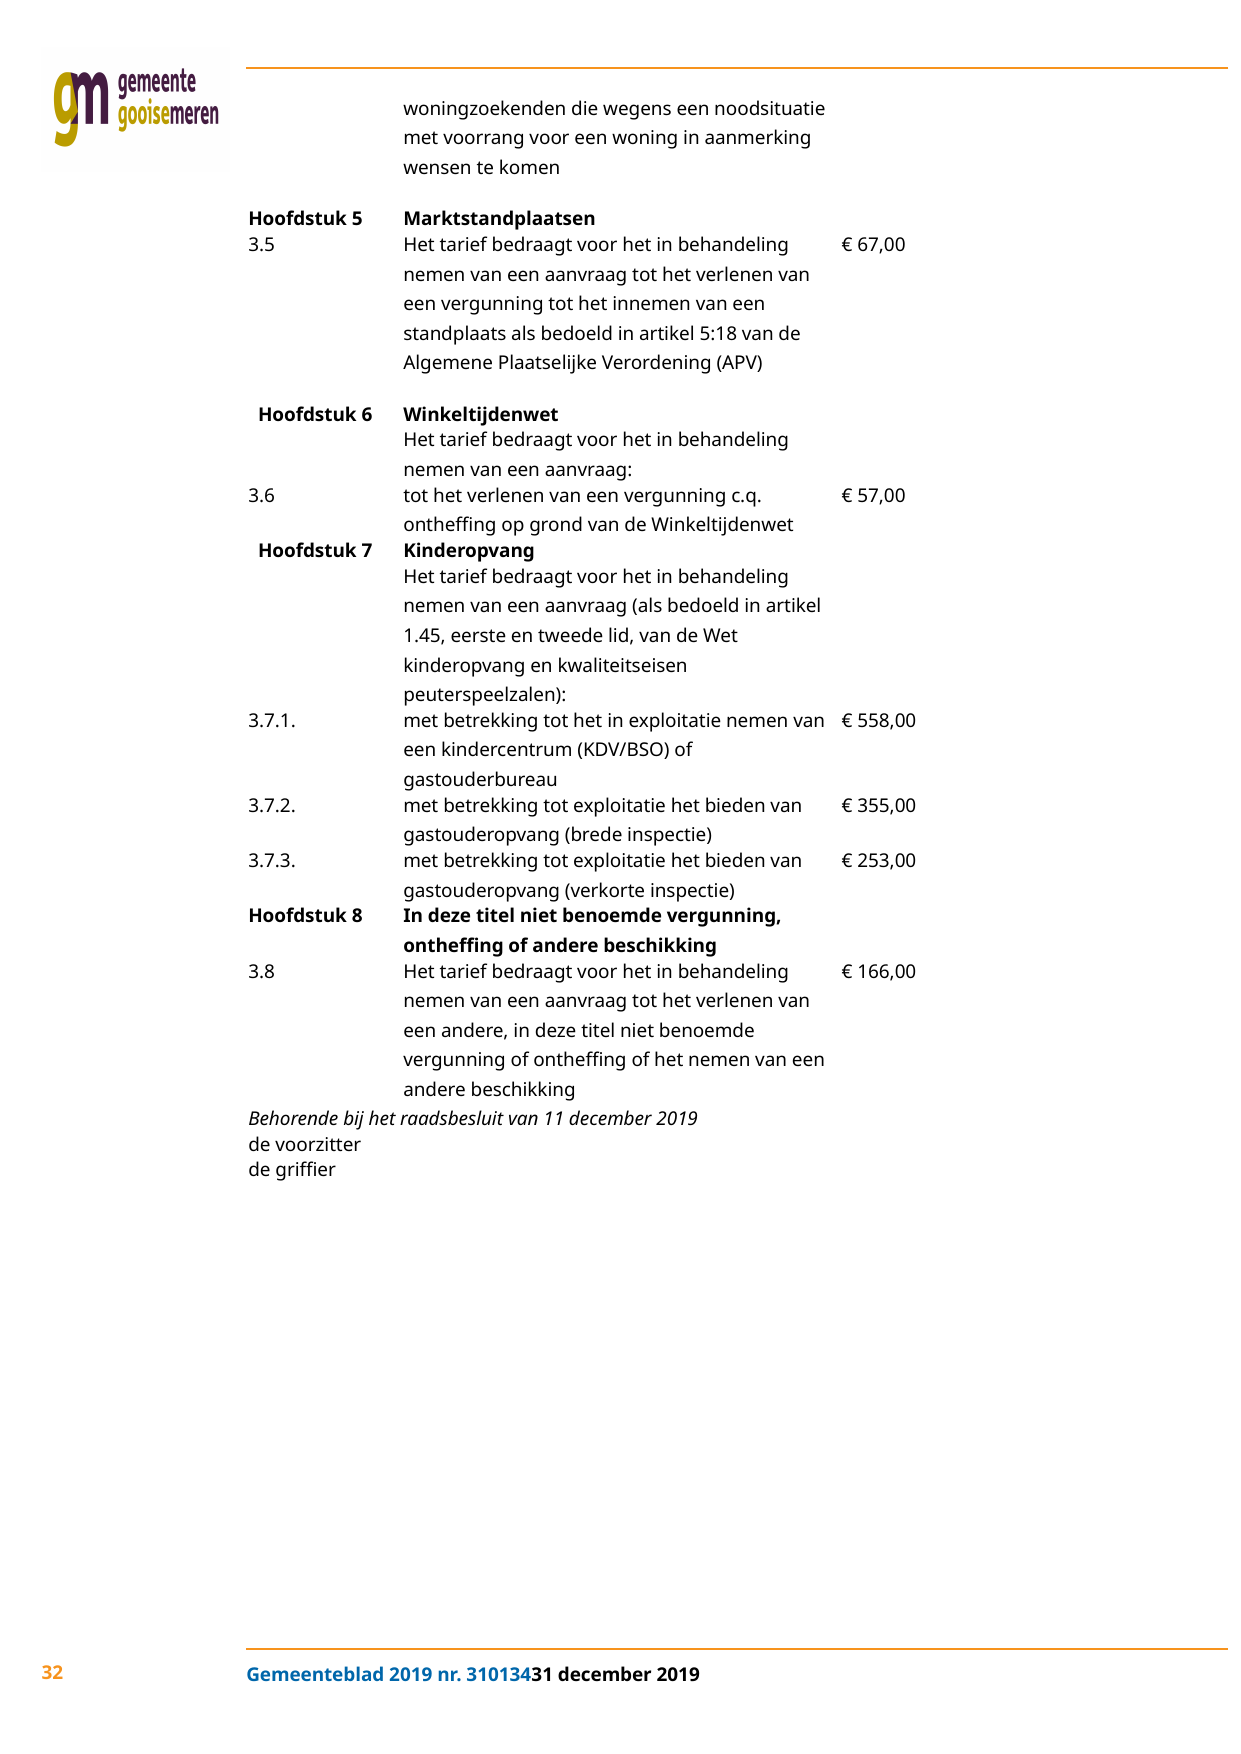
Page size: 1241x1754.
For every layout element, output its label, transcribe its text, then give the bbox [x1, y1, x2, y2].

table_cell [841, 375, 996, 401]
table_cell tot het verlenen van een vergunning c.q. ontheffing op grond van de Winkeltijdenwet [403, 482, 841, 537]
table_cell € 355,00 [841, 792, 996, 847]
table_cell [248, 563, 403, 707]
table_cell € 67,00 [841, 231, 996, 375]
table_cell 3.6 [248, 482, 403, 537]
table_cell € 253,00 [841, 847, 996, 903]
table_cell Hoofdstuk 5 [248, 205, 403, 231]
table_cell Het tarief bedraagt voor het in behandeling nemen van een aanvraag tot het verlenen van een andere, in deze titel niet benoemde vergunning of ontheffing of het nemen van een andere beschikking [403, 958, 841, 1102]
table_cell [841, 563, 996, 707]
text Behorende bij het raadsbesluit van 11 december 2019 [248, 1105, 1152, 1131]
table_cell Hoofdstuk 7 [248, 537, 403, 563]
table_cell [841, 427, 996, 482]
table_cell [403, 180, 841, 205]
text de voorzitter [248, 1131, 1152, 1157]
table_cell € 166,00 [841, 958, 996, 1102]
table_cell € 57,00 [841, 482, 996, 537]
table_cell [841, 903, 996, 958]
table_cell met betrekking tot exploitatie het bieden van gastouderopvang (verkorte inspectie) [403, 847, 841, 903]
table_cell met betrekking tot exploitatie het bieden van gastouderopvang (brede inspectie) [403, 792, 841, 847]
table_cell 3.8 [248, 958, 403, 1102]
table_cell 3.7.2. [248, 792, 403, 847]
table_cell 3.5 [248, 231, 403, 375]
table_cell [841, 537, 996, 563]
table_cell [403, 375, 841, 401]
table_cell Hoofdstuk 8 [248, 903, 403, 958]
table_cell [841, 180, 996, 205]
table_cell woningzoekenden die wegens een noodsituatie met voorrang voor een woning in aanmerking wensen te komen [403, 95, 841, 180]
picture [41, 47, 231, 172]
table_cell [841, 95, 996, 180]
table_cell € 558,00 [841, 707, 996, 792]
table_cell [248, 427, 403, 482]
table_cell [248, 375, 403, 401]
text de griffier [248, 1157, 1152, 1182]
table_cell 3.7.1. [248, 707, 403, 792]
table_cell Kinderopvang [403, 537, 841, 563]
table_cell Het tarief bedraagt voor het in behandeling nemen van een aanvraag: [403, 427, 841, 482]
table_cell met betrekking tot het in exploitatie nemen van een kindercentrum (KDV/BSO) of gastouderbureau [403, 707, 841, 792]
table_cell Winkeltijdenwet [403, 401, 841, 427]
table_cell Het tarief bedraagt voor het in behandeling nemen van een aanvraag tot het verlenen van een vergunning tot het innemen van een standplaats als bedoeld in artikel 5:18 van de Algemene Plaatselijke Verordening (APV) [403, 231, 841, 375]
table_cell Hoofdstuk 6 [248, 401, 403, 427]
table_cell Het tarief bedraagt voor het in behandeling nemen van een aanvraag (als bedoeld in artikel 1.45, eerste en tweede lid, van de Wet kinderopvang en kwaliteitseisen peuterspeelzalen): [403, 563, 841, 707]
table_cell [841, 205, 996, 231]
table_cell Marktstandplaatsen [403, 205, 841, 231]
table_cell [841, 401, 996, 427]
table_cell [248, 95, 403, 180]
table_cell [248, 180, 403, 205]
table_cell 3.7.3. [248, 847, 403, 903]
table_cell In deze titel niet benoemde vergunning, ontheffing of andere beschikking [403, 903, 841, 958]
